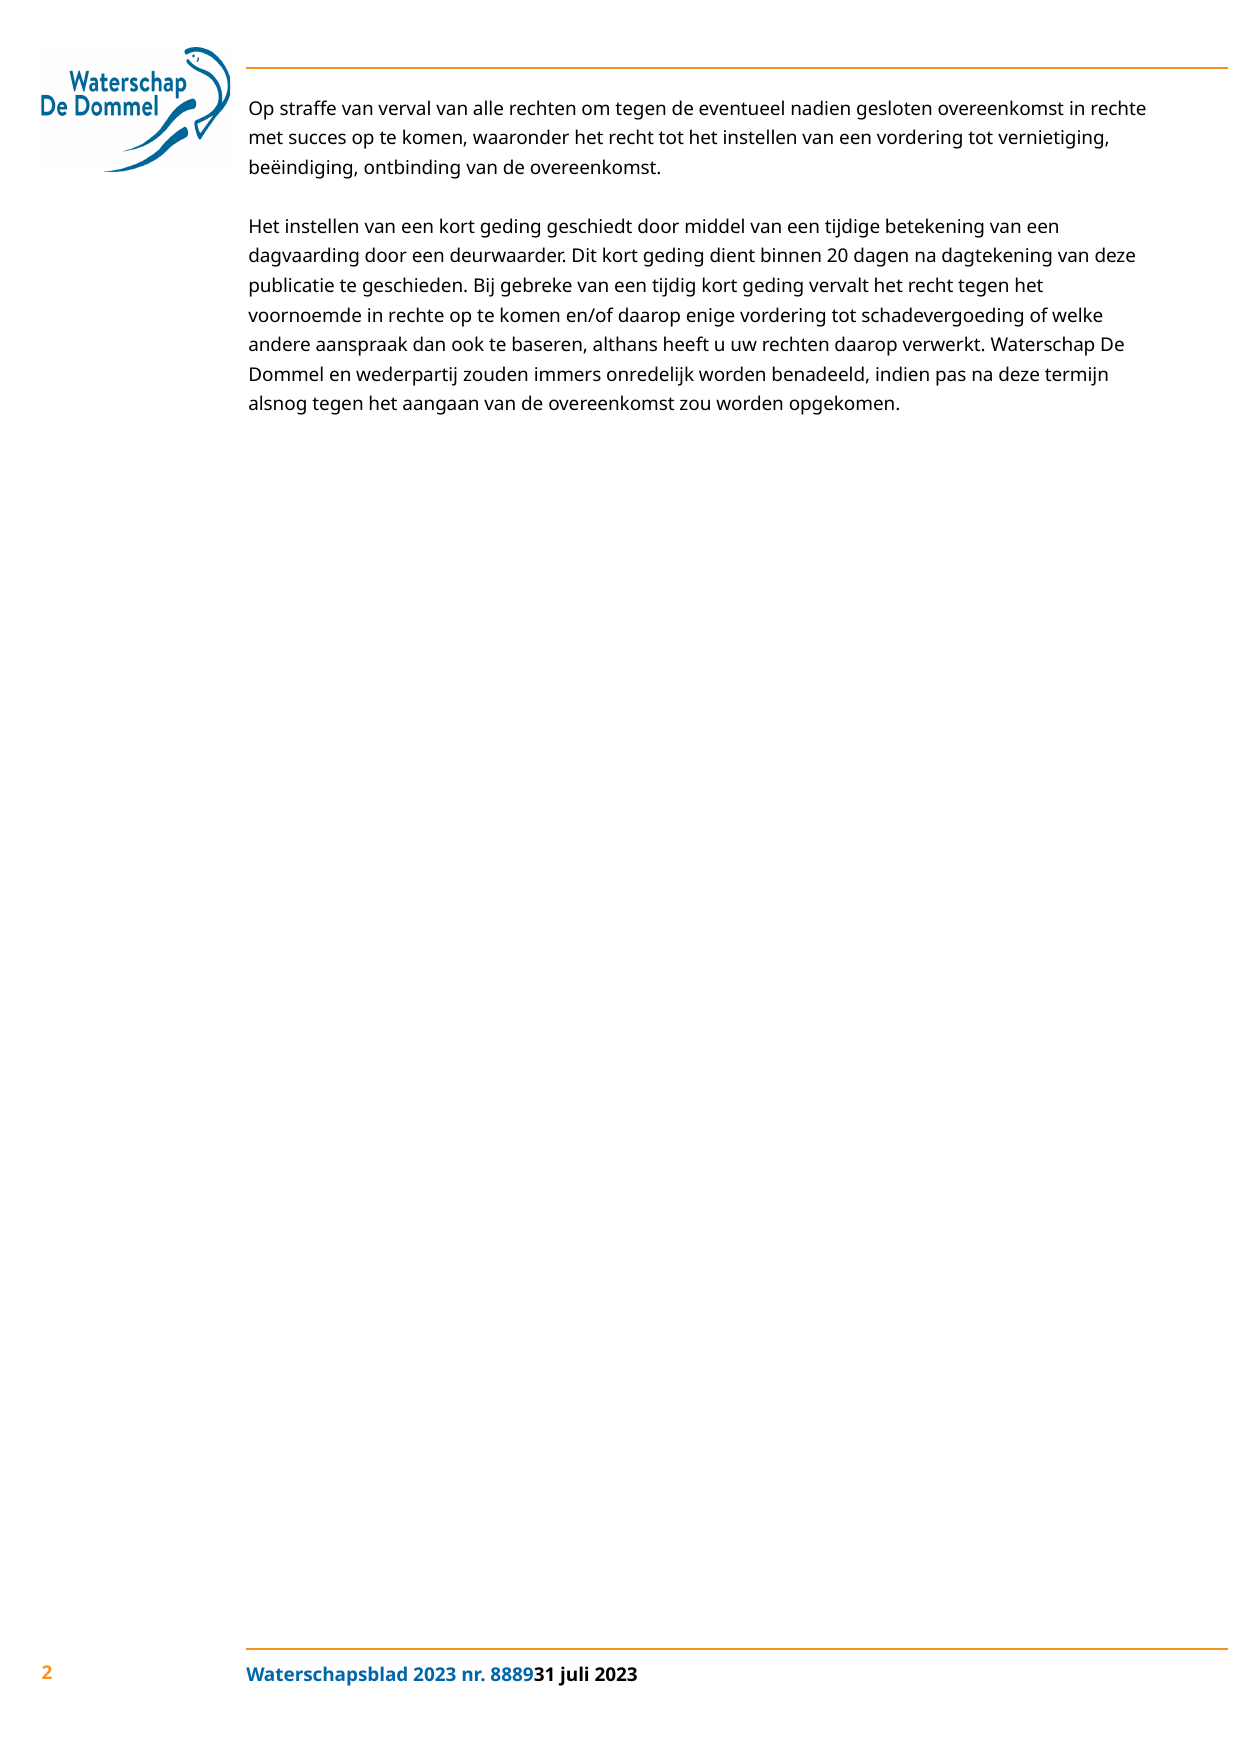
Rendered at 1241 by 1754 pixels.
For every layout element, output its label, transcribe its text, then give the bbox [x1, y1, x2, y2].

text Het instellen van een kort geding geschiedt door middel van een tijdige betekening van een dagvaarding door een deurwaarder. Dit kort geding dient binnen 20 dagen na dagtekening van deze publicatie te geschieden. Bij gebreke van een tijdig kort geding vervalt het recht tegen het voornoemde in rechte op te komen en/of daarop enige vordering tot schadevergoeding of welke andere aanspraak dan ook te baseren, althans heeft u uw rechten daarop verwerkt. Waterschap De Dommel en wederpartij zouden immers onredelijk worden benadeeld, indien pas na deze termijn alsnog tegen het aangaan van de overeenkomst zou worden opgekomen. [248, 213, 1152, 416]
picture [204, 47, 231, 76]
text Op straffe van verval van alle rechten om tegen de eventueel nadien gesloten overeenkomst in rechte met succes op te komen, waaronder het recht tot het instellen van een vordering tot vernietiging, beëindiging, ontbinding van de overeenkomst. [248, 95, 1152, 180]
picture [41, 47, 231, 172]
picture [198, 118, 210, 131]
picture [45, 99, 51, 111]
